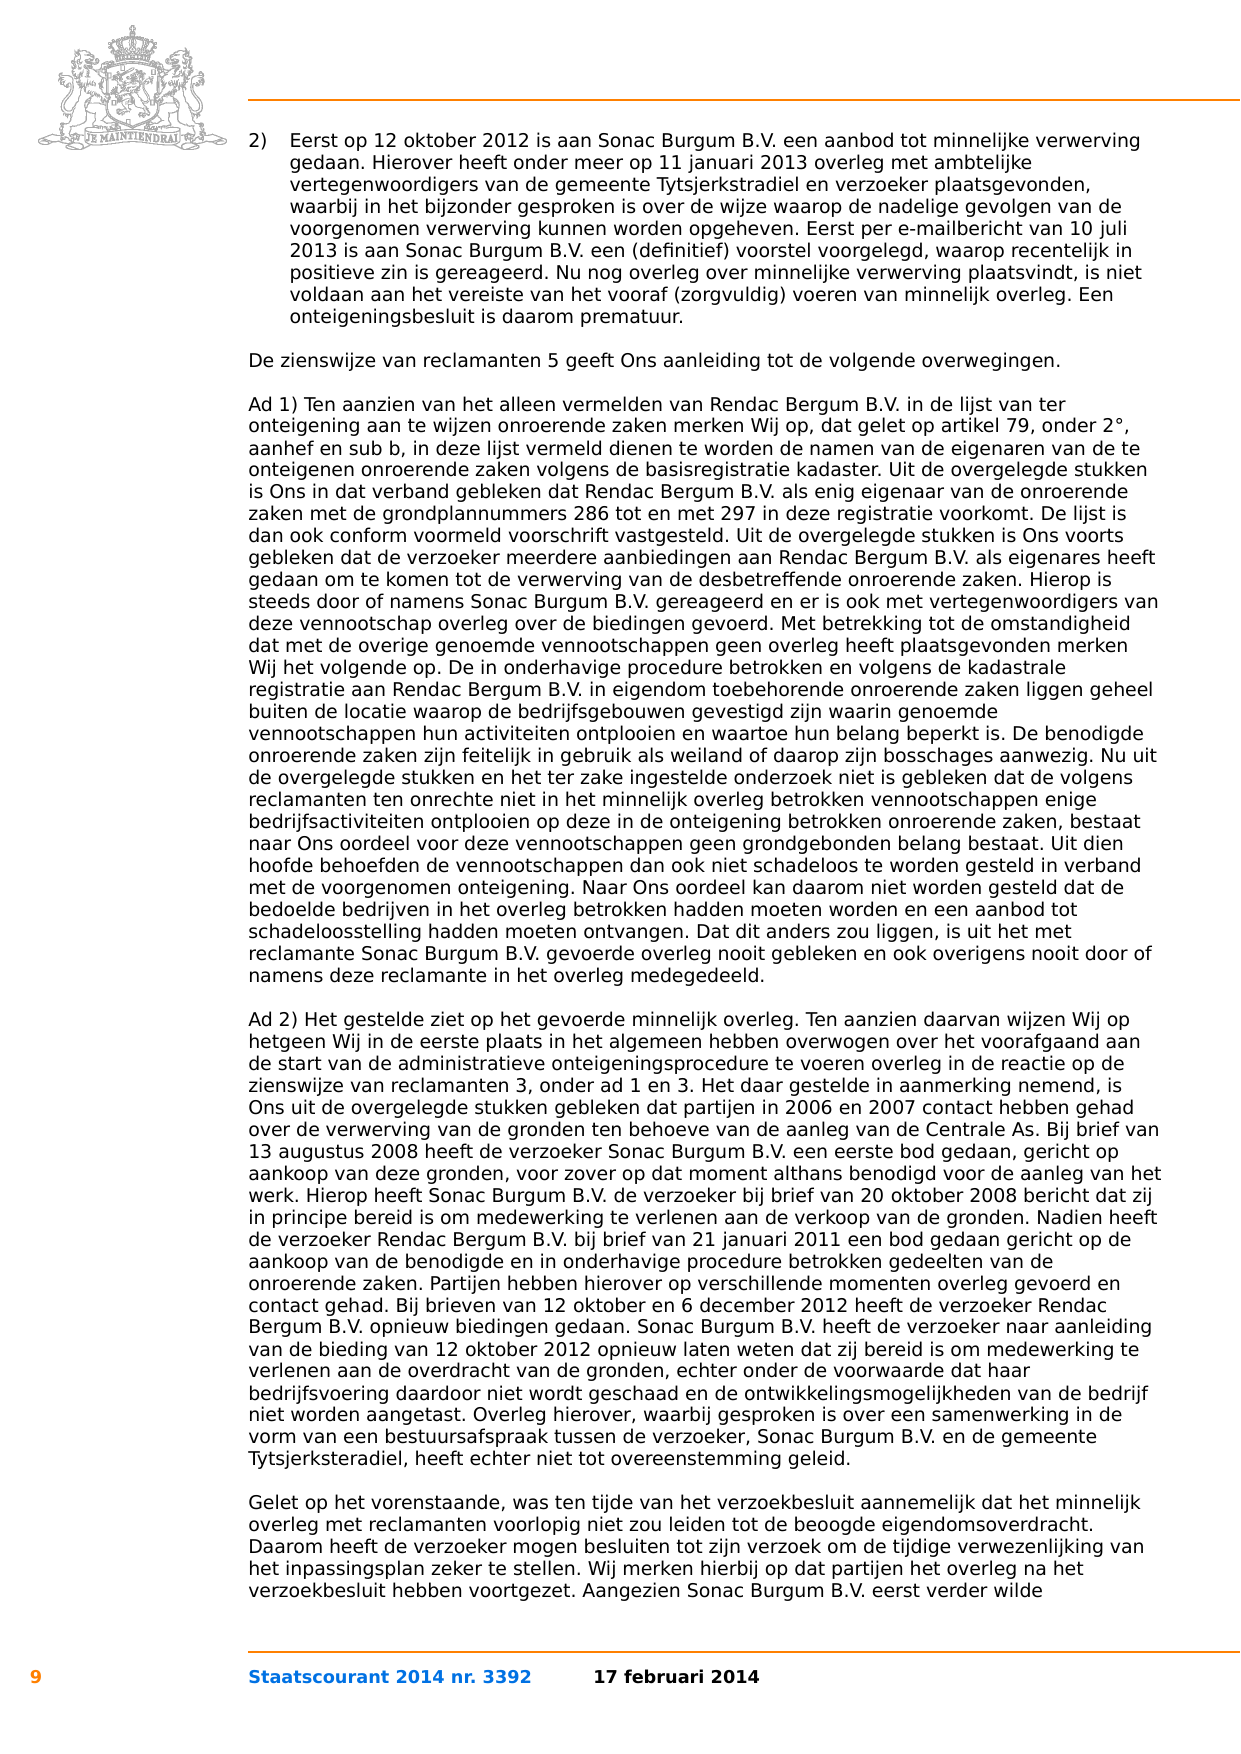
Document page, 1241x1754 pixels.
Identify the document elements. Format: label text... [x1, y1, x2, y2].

text Ad 2) Het gestelde ziet op het gevoerde minnelijk overleg. Ten aanzien daarvan wijzen Wij op hetgeen Wij in de eerste plaats in het algemeen hebben overwogen over het voorafgaand aan de start van de administratieve onteigeningsprocedure te voeren overleg in de reactie op de zienswijze van reclamanten 3, onder ad 1 en 3. Het daar gestelde in aanmerking nemend, is Ons uit de overgelegde stukken gebleken dat partijen in 2006 en 2007 contact hebben gehad over de verwerving van de gronden ten behoeve van de aanleg van de Centrale As. Bij brief van 13 augustus 2008 heeft de verzoeker Sonac Burgum B.V. een eerste bod gedaan, gericht op aankoop van deze gronden, voor zover op dat moment althans benodigd voor de aanleg van het werk. Hierop heeft Sonac Burgum B.V. de verzoeker bij brief van 20 oktober 2008 bericht dat zij in principe bereid is om medewerking te verlenen aan de verkoop van de gronden. Nadien heeft de verzoeker Rendac Bergum B.V. bij brief van 21 januari 2011 een bod gedaan gericht op de aankoop van de benodigde en in onderhavige procedure betrokken gedeelten van de onroerende zaken. Partijen hebben hierover op verschillende momenten overleg gevoerd en contact gehad. Bij brieven van 12 oktober en 6 december 2012 heeft de verzoeker Rendac Bergum B.V. opnieuw biedingen gedaan. Sonac Burgum B.V. heeft de verzoeker naar aanleiding van de bieding van 12 oktober 2012 opnieuw laten weten dat zij bereid is om medewerking te verlenen aan de overdracht van de gronden, echter onder de voorwaarde dat haar bedrijfsvoering daardoor niet wordt geschaad en de ontwikkelingsmogelijkheden van de bedrijf niet worden aangetast. Overleg hierover, waarbij gesproken is over een samenwerking in de vorm van een bestuursafspraak tussen de verzoeker, Sonac Burgum B.V. en de gemeente Tytsjerksteradiel, heeft echter niet tot overeenstemming geleid. [248, 1009, 1163, 1470]
picture [38, 25, 227, 150]
text Ad 1) Ten aanzien van het alleen vermelden van Rendac Bergum B.V. in de lijst van ter onteigening aan te wijzen onroerende zaken merken Wij op, dat gelet op artikel 79, onder 2°, aanhef en sub b, in deze lijst vermeld dienen te worden de namen van de eigenaren van de te onteigenen onroerende zaken volgens de basisregistratie kadaster. Uit de overgelegde stukken is Ons in dat verband gebleken dat Rendac Bergum B.V. als enig eigenaar van de onroerende zaken met de grondplannummers 286 tot en met 297 in deze registratie voorkomt. De lijst is dan ook conform voormeld voorschrift vastgesteld. Uit de overgelegde stukken is Ons voorts gebleken dat de verzoeker meerdere aanbiedingen aan Rendac Bergum B.V. als eigenares heeft gedaan om te komen tot de verwerving van de desbetreffende onroerende zaken. Hierop is steeds door of namens Sonac Burgum B.V. gereageerd en er is ook met vertegenwoordigers van deze vennootschap overleg over de biedingen gevoerd. Met betrekking tot de omstandigheid dat met de overige genoemde vennootschappen geen overleg heeft plaatsgevonden merken Wij het volgende op. De in onderhavige procedure betrokken en volgens de kadastrale registratie aan Rendac Bergum B.V. in eigendom toebehorende onroerende zaken liggen geheel buiten de locatie waarop de bedrijfsgebouwen gevestigd zijn waarin genoemde vennootschappen hun activiteiten ontplooien en waartoe hun belang beperkt is. De benodigde onroerende zaken zijn feitelijk in gebruik als weiland of daarop zijn bosschages aanwezig. Nu uit de overgelegde stukken en het ter zake ingestelde onderzoek niet is gebleken dat de volgens reclamanten ten onrechte niet in het minnelijk overleg betrokken vennootschappen enige bedrijfsactiviteiten ontplooien op deze in de onteigening betrokken onroerende zaken, bestaat naar Ons oordeel voor deze vennootschappen geen grondgebonden belang bestaat. Uit dien hoofde behoefden de vennootschappen dan ook niet schadeloos te worden gesteld in verband met de voorgenomen onteigening. Naar Ons oordeel kan daarom niet worden gesteld dat de bedoelde bedrijven in het overleg betrokken hadden moeten worden en een aanbod tot schadeloosstelling hadden moeten ontvangen. Dat dit anders zou liggen, is uit het met reclamante Sonac Burgum B.V. gevoerde overleg nooit gebleken en ook overigens nooit door of namens deze reclamante in het overleg medegedeeld. [248, 393, 1163, 987]
text De zienswijze van reclamanten 5 geeft Ons aanleiding tot de volgende overwegingen. [248, 349, 1163, 372]
text 2) Eerst op 12 oktober 2012 is aan Sonac Burgum B.V. een aanbod tot minnelijke verwerving gedaan. Hierover heeft onder meer op 11 januari 2013 overleg met ambtelijke vertegenwoordigers van de gemeente Tytsjerkstradiel en verzoeker plaatsgevonden, waarbij in het bijzonder gesproken is over de wijze waarop de nadelige gevolgen van de voorgenomen verwerving kunnen worden opgeheven. Eerst per e-mailbericht van 10 juli 2013 is aan Sonac Burgum B.V. een (definitief) voorstel voorgelegd, waarop recentelijk in positieve zin is gereageerd. Nu nog overleg over minnelijke verwerving plaatsvindt, is niet voldaan aan het vereiste van het vooraf (zorgvuldig) voeren van minnelijk overleg. Een onteigeningsbesluit is daarom prematuur. [248, 130, 1163, 328]
text Gelet op het vorenstaande, was ten tijde van het verzoekbesluit aannemelijk dat het minnelijk overleg met reclamanten voorlopig niet zou leiden tot de beoogde eigendomsoverdracht. Daarom heeft de verzoeker mogen besluiten tot zijn verzoek om de tijdige verwezenlijking van het inpassingsplan zeker te stellen. Wij merken hierbij op dat partijen het overleg na het verzoekbesluit hebben voortgezet. Aangezien Sonac Burgum B.V. eerst verder wilde [248, 1492, 1163, 1602]
